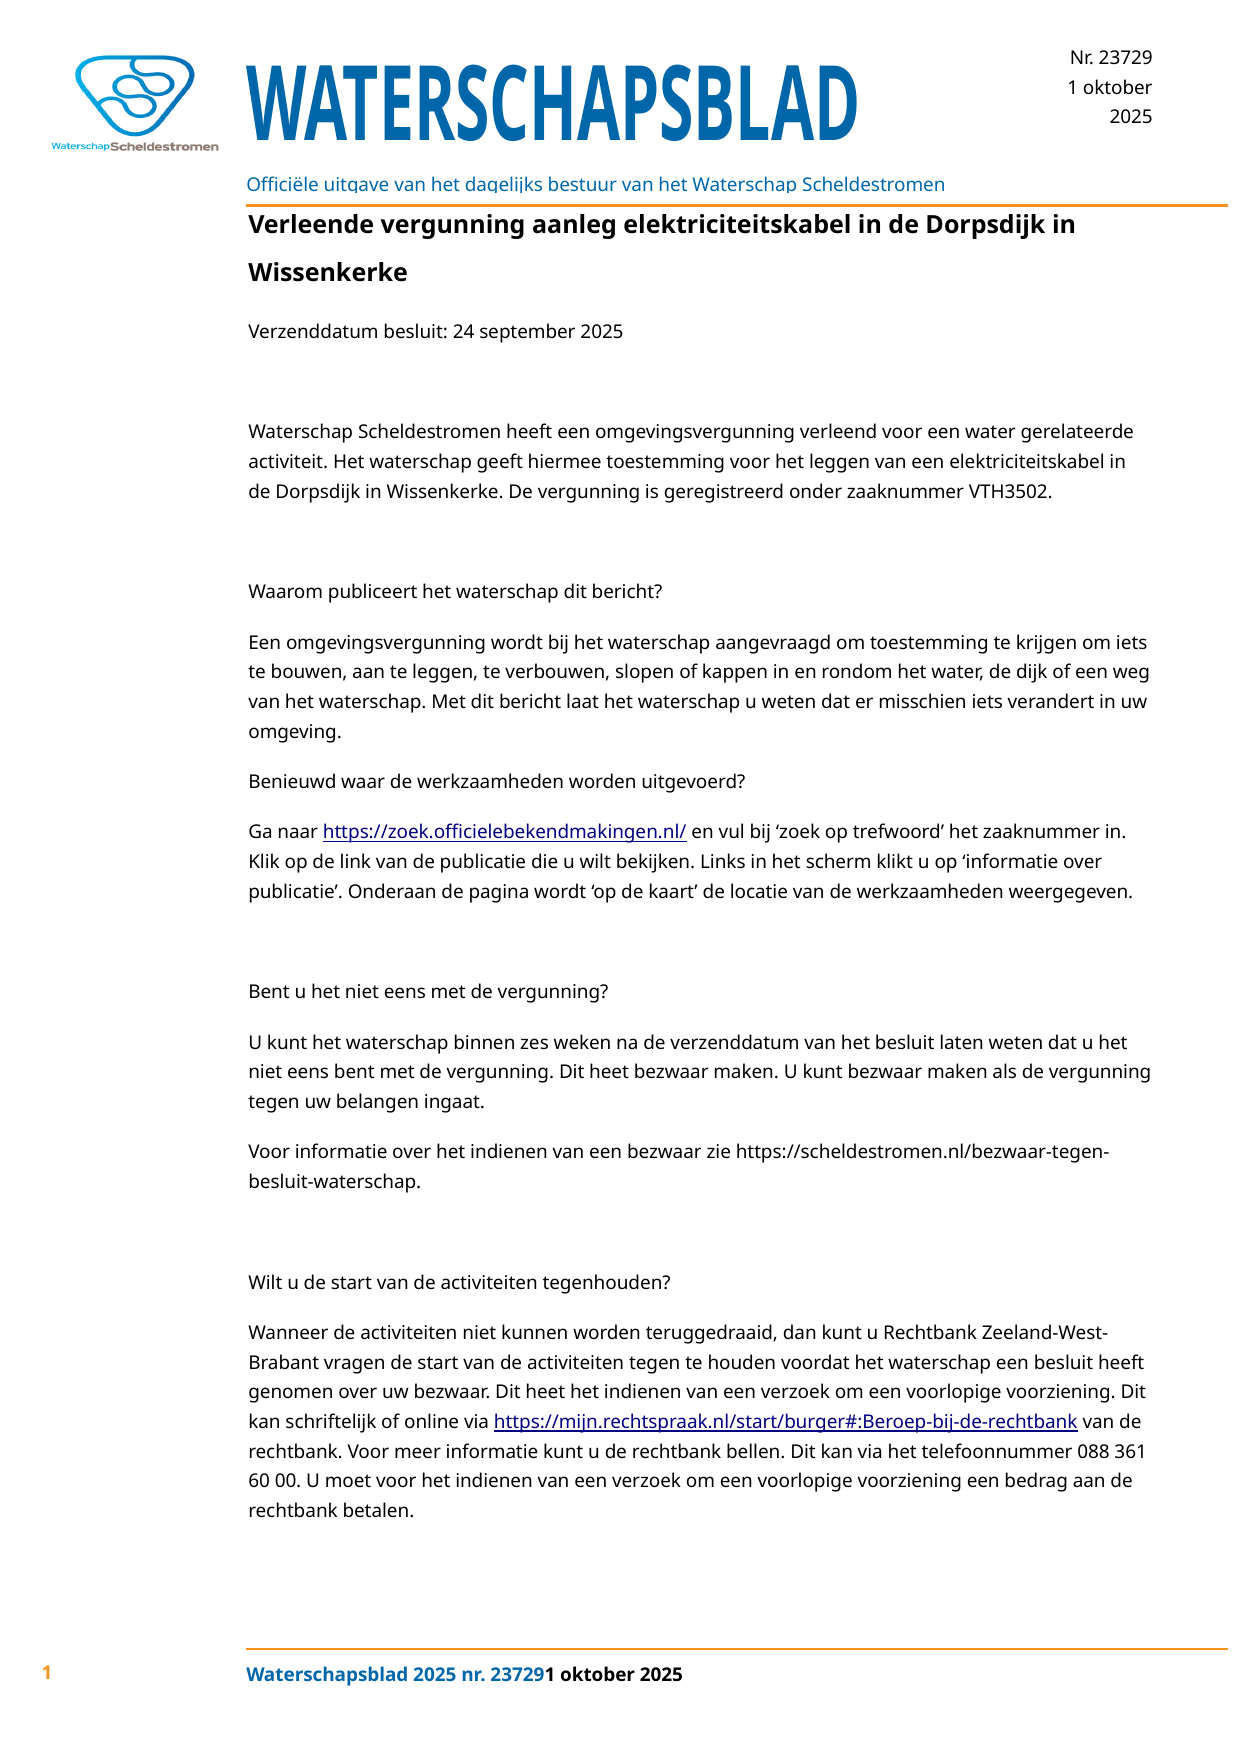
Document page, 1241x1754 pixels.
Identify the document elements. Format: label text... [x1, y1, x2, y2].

text Verleende vergunning aanleg elektriciteitskabel in de Dorpsdijk in Wissenkerke [248, 207, 1152, 288]
text Bent u het niet eens met de vergunning? [248, 979, 1152, 1004]
text Wanneer de activiteiten niet kunnen worden teruggedraaid, dan kunt u Rechtbank Zeeland-West-Brabant vragen de start van de activiteiten tegen te houden voordat het waterschap een besluit heeft genomen over uw bezwaar. Dit heet het indienen van een verzoek om een voorlopige voorziening. Dit kan schriftelijk of online via https://mijn.rechtspraak.nl/start/burger#:Beroep-bij-de-rechtbank van de rechtbank. Voor meer informatie kunt u de rechtbank bellen. Dit kan via het telefoonnummer 088 361 60 00. U moet voor het indienen van een verzoek om een voorlopige voorziening een bedrag aan de rechtbank betalen. [248, 1319, 1152, 1523]
text Waarom publiceert het waterschap dit bericht? [248, 579, 1152, 604]
text U kunt het waterschap binnen zes weken na de verzenddatum van het besluit laten weten dat u het niet eens bent met de vergunning. Dit heet bezwaar maken. U kunt bezwaar maken als de vergunning tegen uw belangen ingaat. [248, 1029, 1152, 1114]
text Wilt u de start van de activiteiten tegenhouden? [248, 1269, 1152, 1295]
text Waterschap Scheldestromen heeft een omgevingsvergunning verleend voor een water gerelateerde activiteit. Het waterschap geeft hiermee toestemming voor het leggen van een elektriciteitskabel in de Dorpsdijk in Wissenkerke. De vergunning is geregistreerd onder zaaknummer VTH3502. [248, 419, 1152, 504]
text Voor informatie over het indienen van een bezwaar zie https://scheldestromen.nl/bezwaar-tegen-besluit-waterschap. [248, 1139, 1152, 1194]
text Een omgevingsvergunning wordt bij het waterschap aangevraagd om toestemming te krijgen om iets te bouwen, aan te leggen, te verbouwen, slopen of kappen in en rondom het water, de dijk of een weg van het waterschap. Met dit bericht laat het waterschap u weten dat er misschien iets verandert in uw omgeving. [248, 629, 1152, 744]
text Benieuwd waar de werkzaamheden worden uitgevoerd? [248, 768, 1152, 794]
text Ga naar https://zoek.officielebekendmakingen.nl/ en vul bij ‘zoek op trefwoord’ het zaaknummer in. Klik op de link van de publicatie die u wilt bekijken. Links in het scherm klikt u op ‘informatie over publicatie’. Onderaan de pagina wordt ‘op de kaart’ de locatie van de werkzaamheden weergegeven. [248, 819, 1152, 904]
text Verzenddatum besluit: 24 september 2025 [248, 318, 1152, 344]
picture [41, 47, 231, 172]
